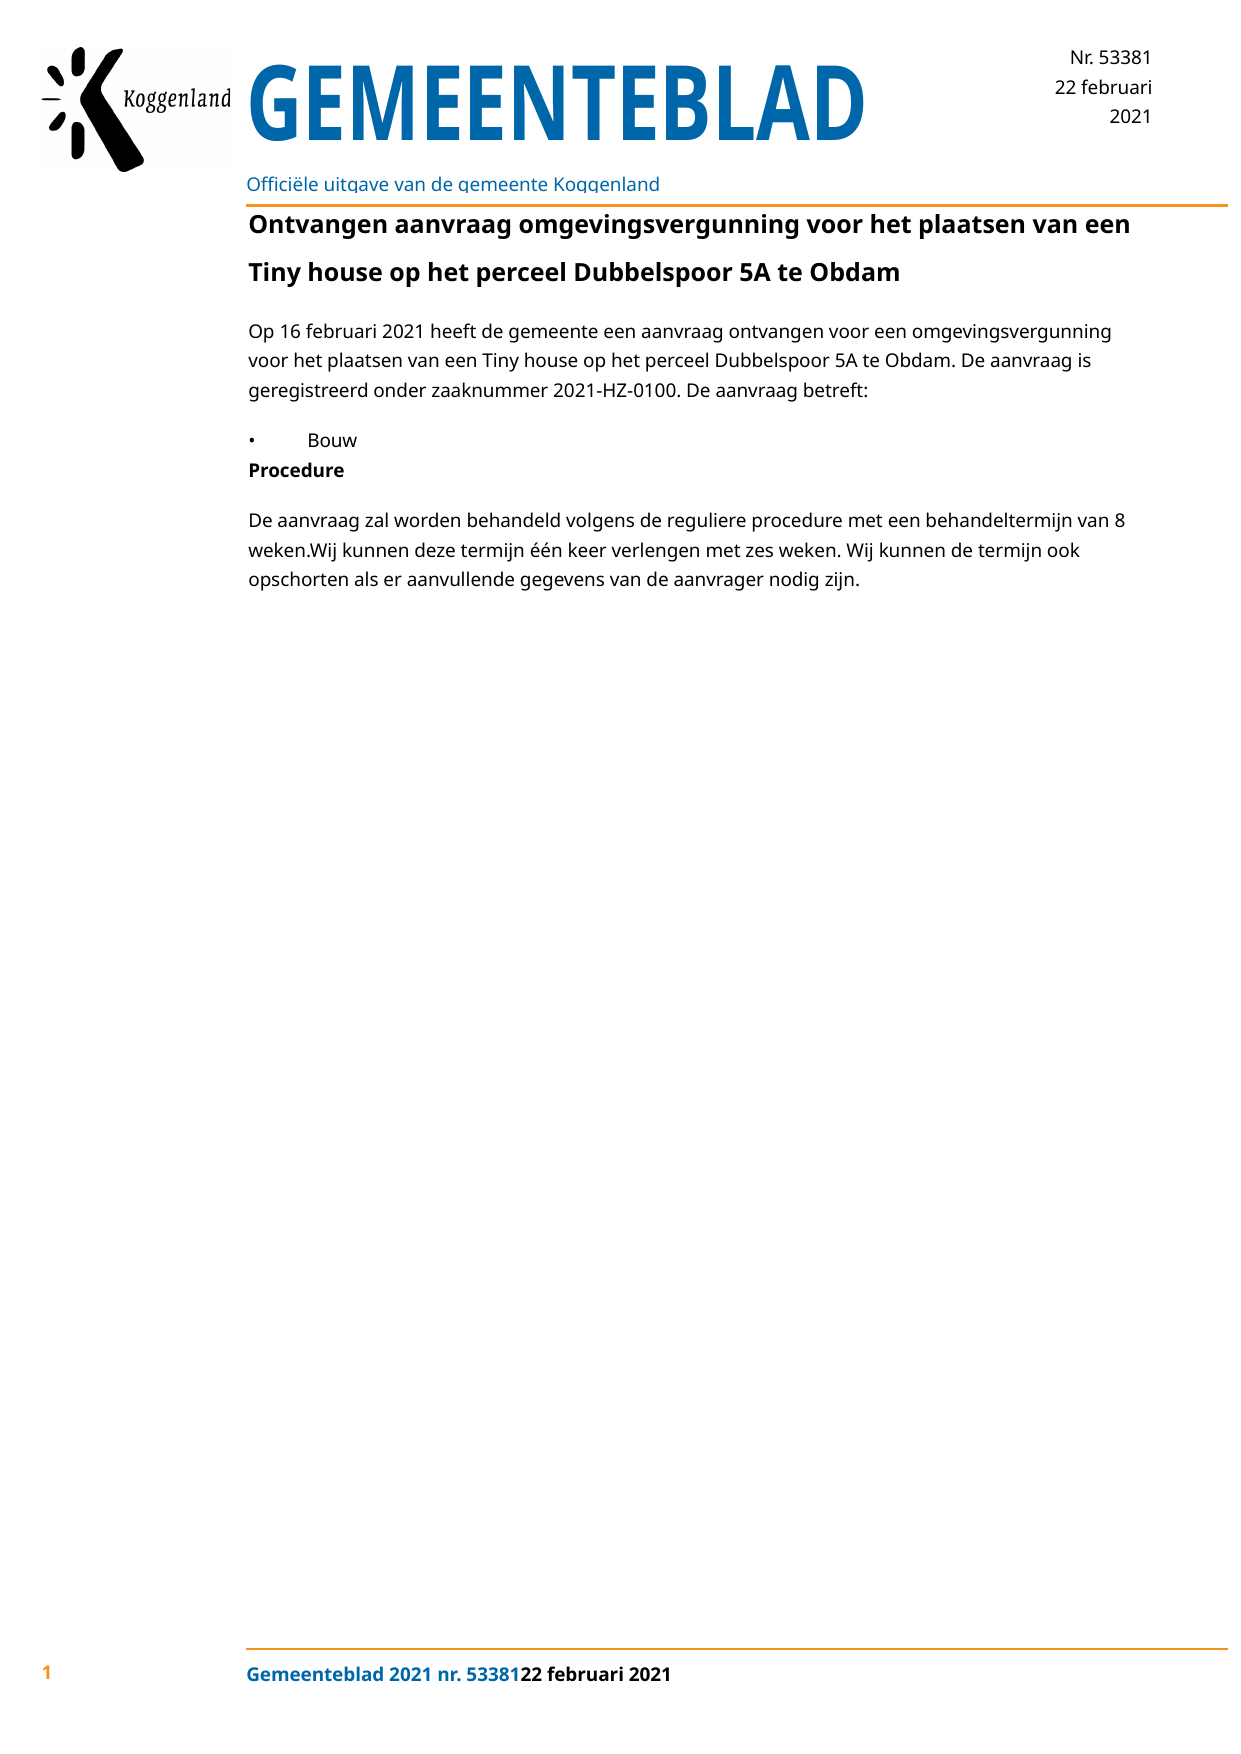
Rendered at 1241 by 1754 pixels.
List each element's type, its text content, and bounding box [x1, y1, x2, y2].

text De aanvraag zal worden behandeld volgens de reguliere procedure met een behandeltermijn van 8 weken.Wij kunnen deze termijn één keer verlengen met zes weken. Wij kunnen de termijn ook opschorten als er aanvullende gegevens van de aanvrager nodig zijn. [248, 507, 1152, 592]
list Bouw [248, 427, 1152, 453]
picture [41, 47, 231, 172]
text Procedure [248, 457, 1152, 483]
text Ontvangen aanvraag omgevingsvergunning voor het plaatsen van een Tiny house op het perceel Dubbelspoor 5A te Obdam [248, 207, 1152, 288]
text Op 16 februari 2021 heeft de gemeente een aanvraag ontvangen voor een omgevingsvergunning voor het plaatsen van een Tiny house op het perceel Dubbelspoor 5A te Obdam. De aanvraag is geregistreerd onder zaaknummer 2021-HZ-0100. De aanvraag betreft: [248, 318, 1152, 403]
